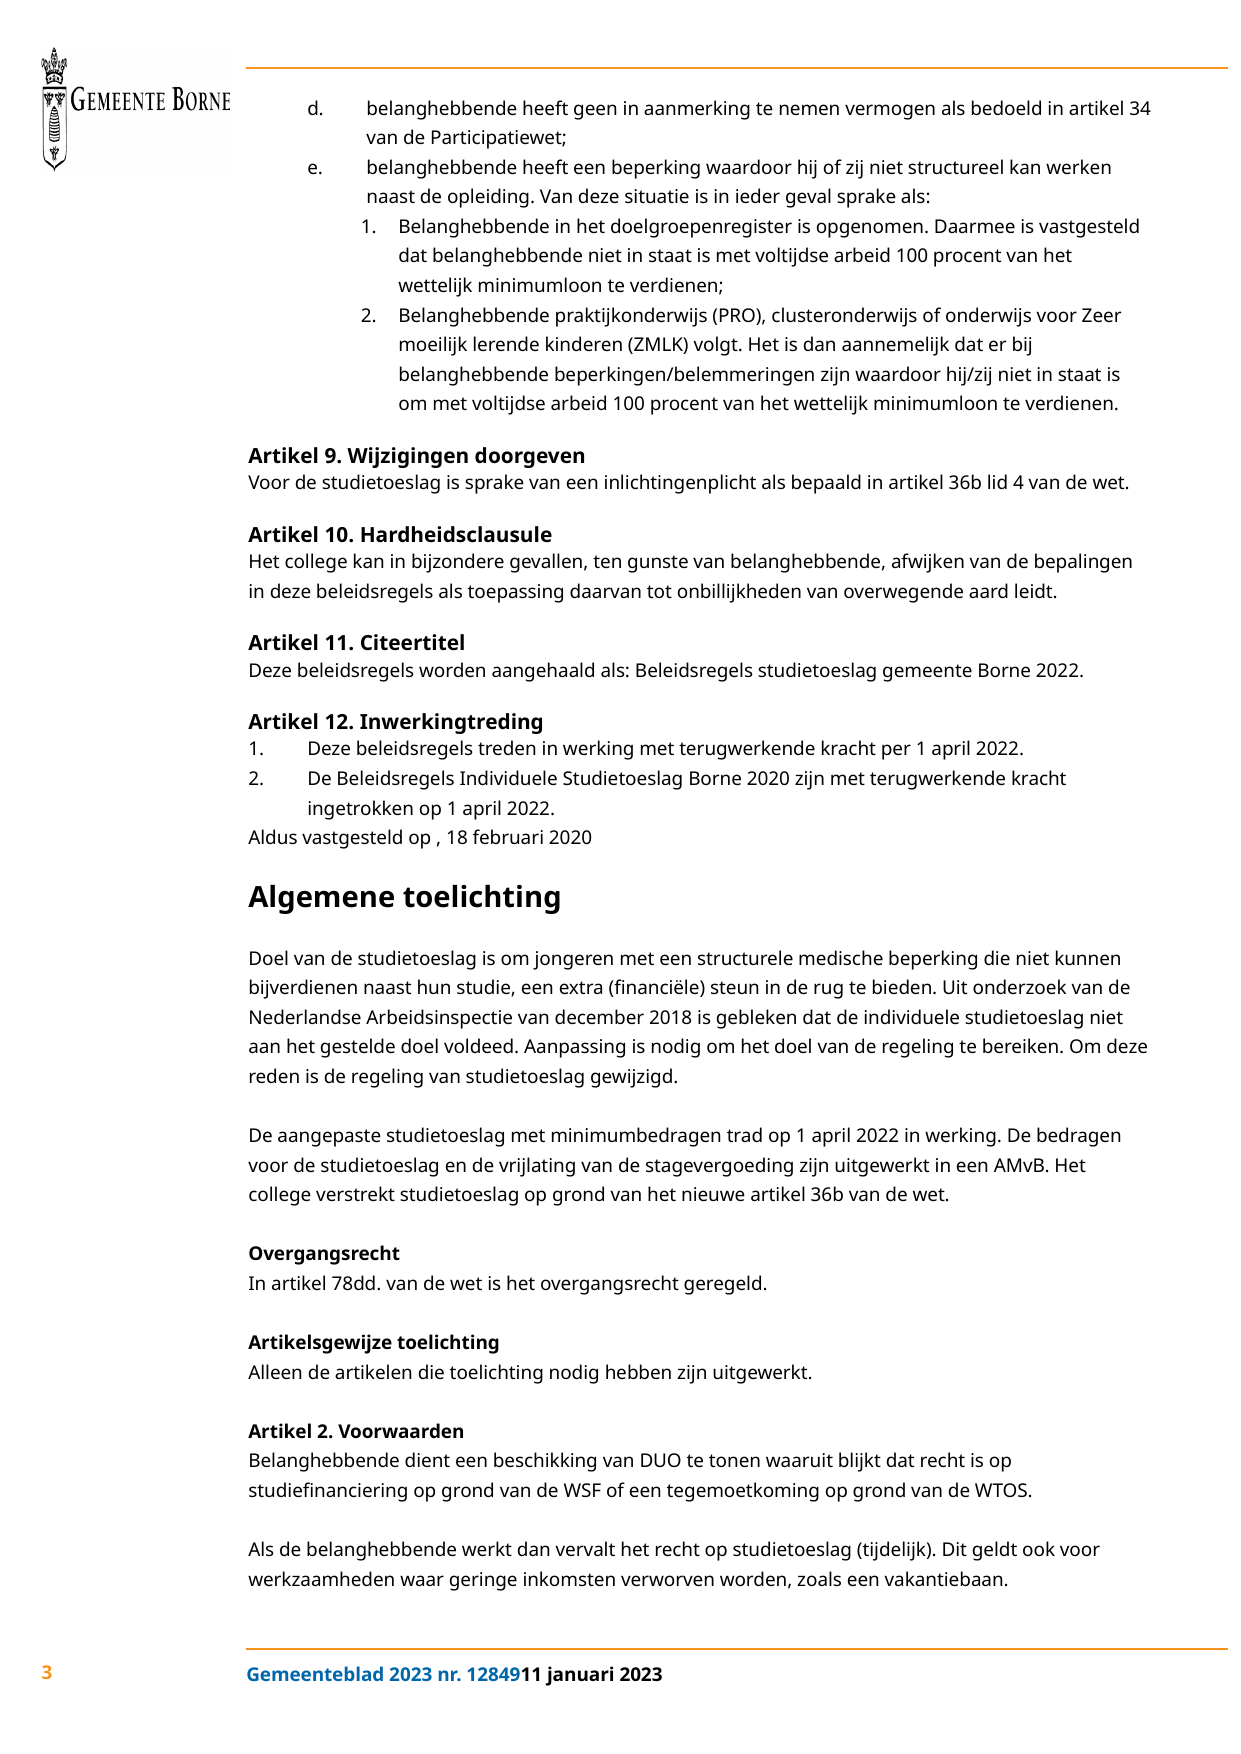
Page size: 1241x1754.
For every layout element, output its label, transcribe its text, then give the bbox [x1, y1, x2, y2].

text Deze beleidsregels worden aangehaald als: Beleidsregels studietoeslag gemeente Borne 2022. [248, 657, 1152, 682]
list belanghebbende heeft geen in aanmerking te nemen vermogen als bedoeld in artikel 34 van de Participatiewet; [307, 95, 1152, 150]
text Artikelsgewijze toelichting [248, 1329, 1152, 1355]
list Belanghebbende in het doelgroepenregister is opgenomen. Daarmee is vastgesteld dat belanghebbende niet in staat is met voltijdse arbeid 100 procent van het wettelijk minimumloon te verdienen; [361, 213, 1152, 298]
text Artikel 9. Wijzigingen doorgeven [248, 441, 1152, 469]
text Doel van de studietoeslag is om jongeren met een structurele medische beperking die niet kunnen bijverdienen naast hun studie, een extra (financiële) steun in de rug te bieden. Uit onderzoek van de Nederlandse Arbeidsinspectie van december 2018 is gebleken dat de individuele studietoeslag niet aan het gestelde doel voldeed. Aanpassing is nodig om het doel van de regeling te bereiken. Om deze reden is de regeling van studietoeslag gewijzigd. [248, 945, 1152, 1089]
text Algemene toelichting [248, 876, 1152, 916]
text Artikel 2. Voorwaarden [248, 1418, 1152, 1444]
text Aldus vastgesteld op , 18 februari 2020 [248, 824, 1152, 850]
text Alleen de artikelen die toelichting nodig hebben zijn uitgewerkt. [248, 1359, 1152, 1384]
text Artikel 10. Hardheidsclausule [248, 520, 1152, 548]
text Artikel 11. Citeertitel [248, 628, 1152, 657]
text In artikel 78dd. van de wet is het overgangsrecht geregeld. [248, 1270, 1152, 1296]
text Het college kan in bijzondere gevallen, ten gunste van belanghebbende, afwijken van de bepalingen in deze beleidsregels als toepassing daarvan tot onbillijkheden van overwegende aard leidt. [248, 548, 1152, 604]
text De aangepaste studietoeslag met minimumbedragen trad op 1 april 2022 in werking. De bedragen voor de studietoeslag en de vrijlating van de stagevergoeding zijn uitgewerkt in een AMvB. Het college verstrekt studietoeslag op grond van het nieuwe artikel 36b van de wet. [248, 1122, 1152, 1207]
list De Beleidsregels Individuele Studietoeslag Borne 2020 zijn met terugwerkende kracht ingetrokken op 1 april 2022. [248, 765, 1152, 821]
text Artikel 12. Inwerkingtreding [248, 707, 1152, 736]
picture [41, 47, 231, 172]
text Belanghebbende dient een beschikking van DUO te tonen waaruit blijkt dat recht is op studiefinanciering op grond van de WSF of een tegemoetkoming op grond van de WTOS. [248, 1448, 1152, 1503]
text Voor de studietoeslag is sprake van een inlichtingenplicht als bepaald in artikel 36b lid 4 van de wet. [248, 469, 1152, 495]
text Overgangsrecht [248, 1241, 1152, 1266]
list Deze beleidsregels treden in werking met terugwerkende kracht per 1 april 2022. [248, 736, 1152, 761]
text Als de belanghebbende werkt dan vervalt het recht op studietoeslag (tijdelijk). Dit geldt ook voor werkzaamheden waar geringe inkomsten verworven worden, zoals een vakantiebaan. [248, 1536, 1152, 1592]
list belanghebbende heeft een beperking waardoor hij of zij niet structureel kan werken naast de opleiding. Van deze situatie is in ieder geval sprake als: [307, 154, 1152, 209]
list Belanghebbende praktijkonderwijs (PRO), clusteronderwijs of onderwijs voor Zeer moeilijk lerende kinderen (ZMLK) volgt. Het is dan aannemelijk dat er bij belanghebbende beperkingen/belemmeringen zijn waardoor hij/zij niet in staat is om met voltijdse arbeid 100 procent van het wettelijk minimumloon te verdienen. [361, 302, 1152, 416]
